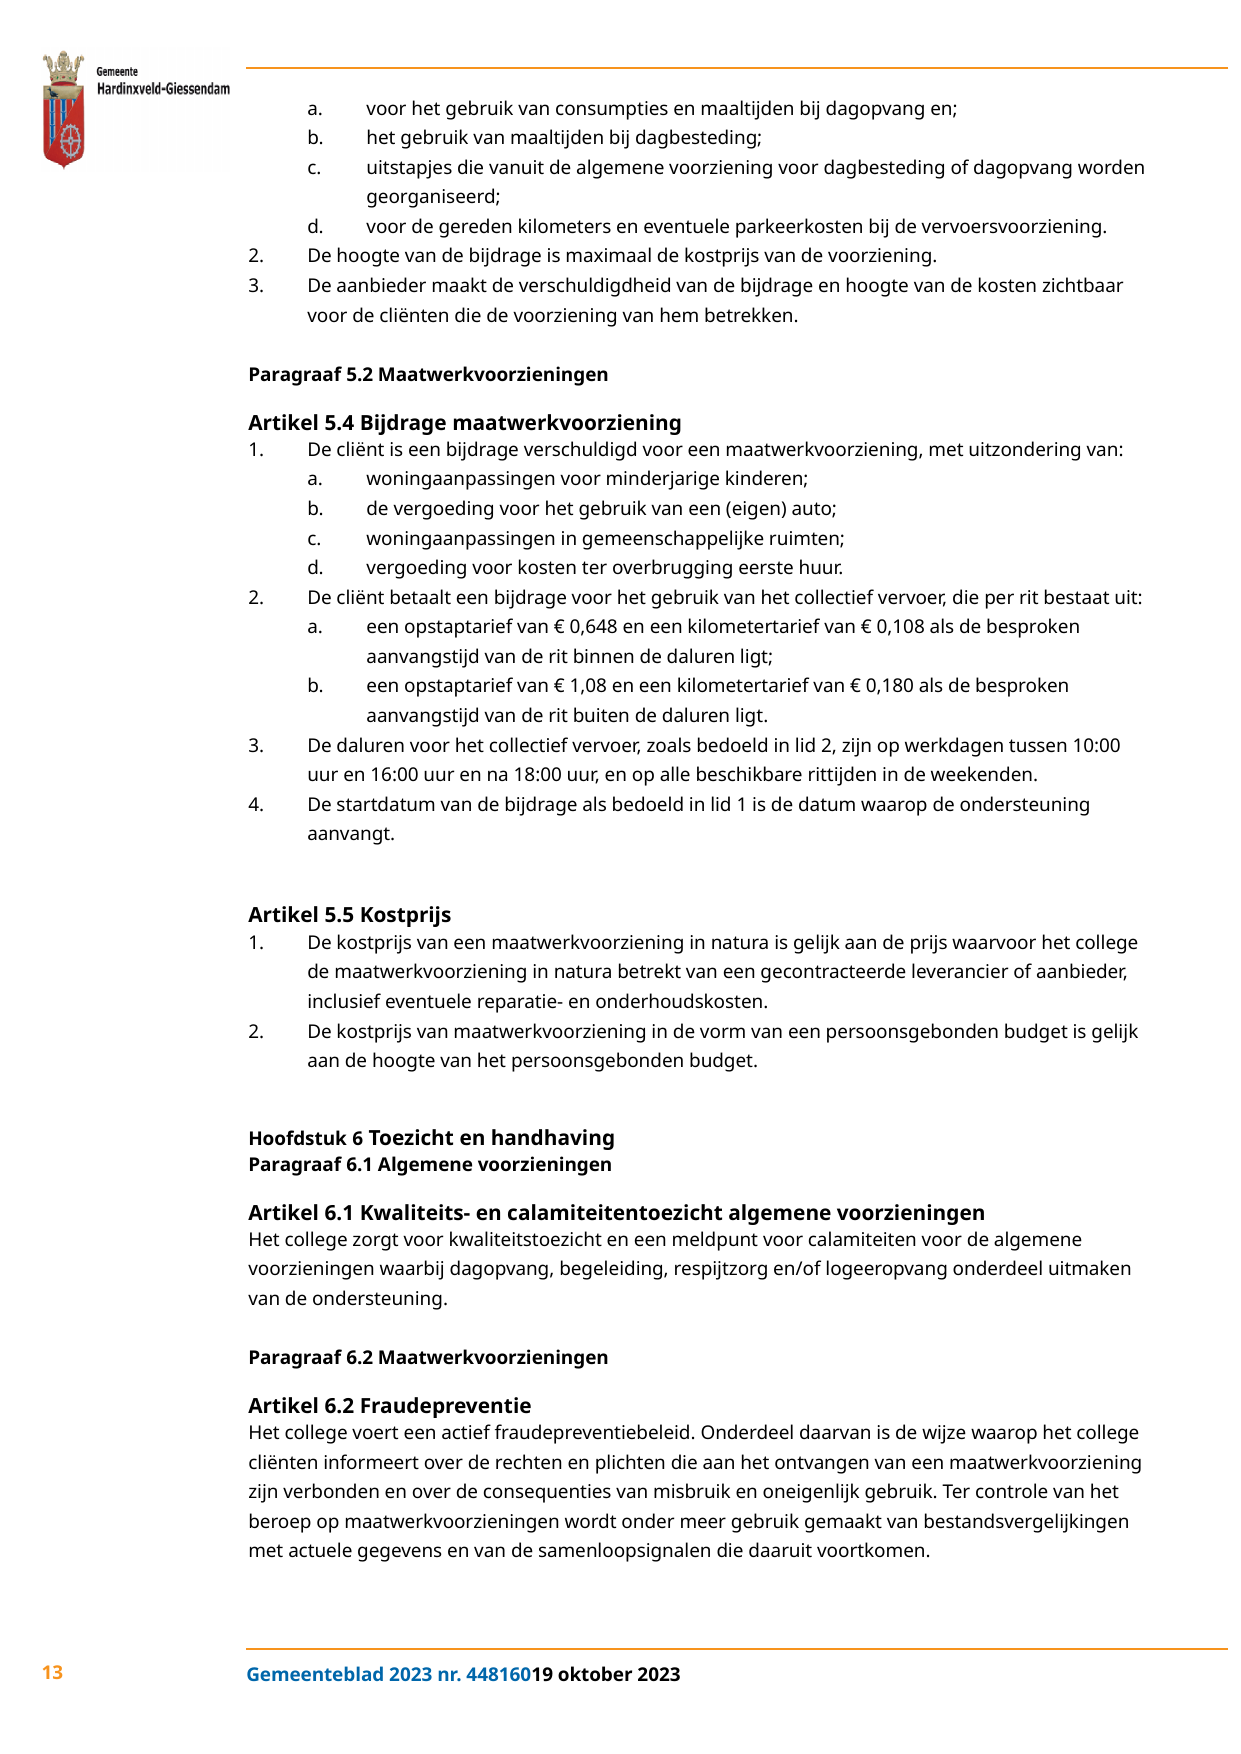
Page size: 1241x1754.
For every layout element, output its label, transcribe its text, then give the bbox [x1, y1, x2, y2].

text Artikel 5.4 Bijdrage maatwerkvoorziening [248, 408, 1152, 436]
text Paragraaf 6.1 Algemene voorzieningen [248, 1151, 1152, 1177]
list De cliënt betaalt een bijdrage voor het gebruik van het collectief vervoer, die per rit bestaat uit: [248, 584, 1152, 610]
list voor het gebruik van consumpties en maaltijden bij dagopvang en; [307, 95, 1152, 121]
list De kostprijs van maatwerkvoorziening in de vorm van een persoonsgebonden budget is gelijk aan de hoogte van het persoonsgebonden budget. [248, 1018, 1152, 1073]
text Artikel 5.5 Kostprijs [248, 901, 1152, 929]
list een opstaptarief van € 1,08 en een kilometertarief van € 0,180 als de besproken aanvangstijd van de rit buiten de daluren ligt. [307, 673, 1152, 728]
text Het college voert een actief fraudepreventiebeleid. Onderdeel daarvan is de wijze waarop het college cliënten informeert over de rechten en plichten die aan het ontvangen van een maatwerkvoorziening zijn verbonden en over de consequenties van misbruik en oneigenlijk gebruik. Ter controle van het beroep op maatwerkvoorzieningen wordt onder meer gebruik gemaakt van bestandsvergelijkingen met actuele gegevens en van de samenloopsignalen die daaruit voortkomen. [248, 1419, 1152, 1563]
list woningaanpassingen voor minderjarige kinderen; [307, 466, 1152, 491]
text Artikel 6.1 Kwaliteits- en calamiteitentoezicht algemene voorzieningen [248, 1198, 1152, 1226]
list De daluren voor het collectief vervoer, zoals bedoeld in lid 2, zijn op werkdagen tussen 10:00 uur en 16:00 uur en na 18:00 uur, en op alle beschikbare rittijden in de weekenden. [248, 732, 1152, 787]
list voor de gereden kilometers en eventuele parkeerkosten bij de vervoersvoorziening. [307, 213, 1152, 239]
list De kostprijs van een maatwerkvoorziening in natura is gelijk aan de prijs waarvoor het college de maatwerkvoorziening in natura betrekt van een gecontracteerde leverancier of aanbieder, inclusief eventuele reparatie- en onderhoudskosten. [248, 929, 1152, 1014]
list uitstapjes die vanuit de algemene voorziening voor dagbesteding of dagopvang worden georganiseerd; [307, 154, 1152, 209]
list De cliënt is een bijdrage verschuldigd voor een maatwerkvoorziening, met uitzondering van: [248, 436, 1152, 462]
text Artikel 6.2 Fraudepreventie [248, 1391, 1152, 1419]
text Paragraaf 6.2 Maatwerkvoorzieningen [248, 1344, 1152, 1370]
list vergoeding voor kosten ter overbrugging eerste huur. [307, 554, 1152, 580]
picture [41, 47, 231, 172]
list het gebruik van maaltijden bij dagbesteding; [307, 124, 1152, 150]
list De startdatum van de bijdrage als bedoeld in lid 1 is de datum waarop de ondersteuning aanvangt. [248, 791, 1152, 846]
list de vergoeding voor het gebruik van een (eigen) auto; [307, 495, 1152, 521]
text Paragraaf 5.2 Maatwerkvoorzieningen [248, 361, 1152, 387]
list De hoogte van de bijdrage is maximaal de kostprijs van de voorziening. [248, 243, 1152, 268]
list een opstaptarief van € 0,648 en een kilometertarief van € 0,108 als de besproken aanvangstijd van de rit binnen de daluren ligt; [307, 613, 1152, 669]
text Het college zorgt voor kwaliteitstoezicht en een meldpunt voor calamiteiten voor de algemene voorzieningen waarbij dagopvang, begeleiding, respijtzorg en/of logeeropvang onderdeel uitmaken van de ondersteuning. [248, 1226, 1152, 1311]
list woningaanpassingen in gemeenschappelijke ruimten; [307, 525, 1152, 551]
list De aanbieder maakt de verschuldigdheid van de bijdrage en hoogte van de kosten zichtbaar voor de cliënten die de voorziening van hem betrekken. [248, 272, 1152, 328]
text Hoofdstuk 6 Toezicht en handhaving [248, 1123, 1152, 1151]
